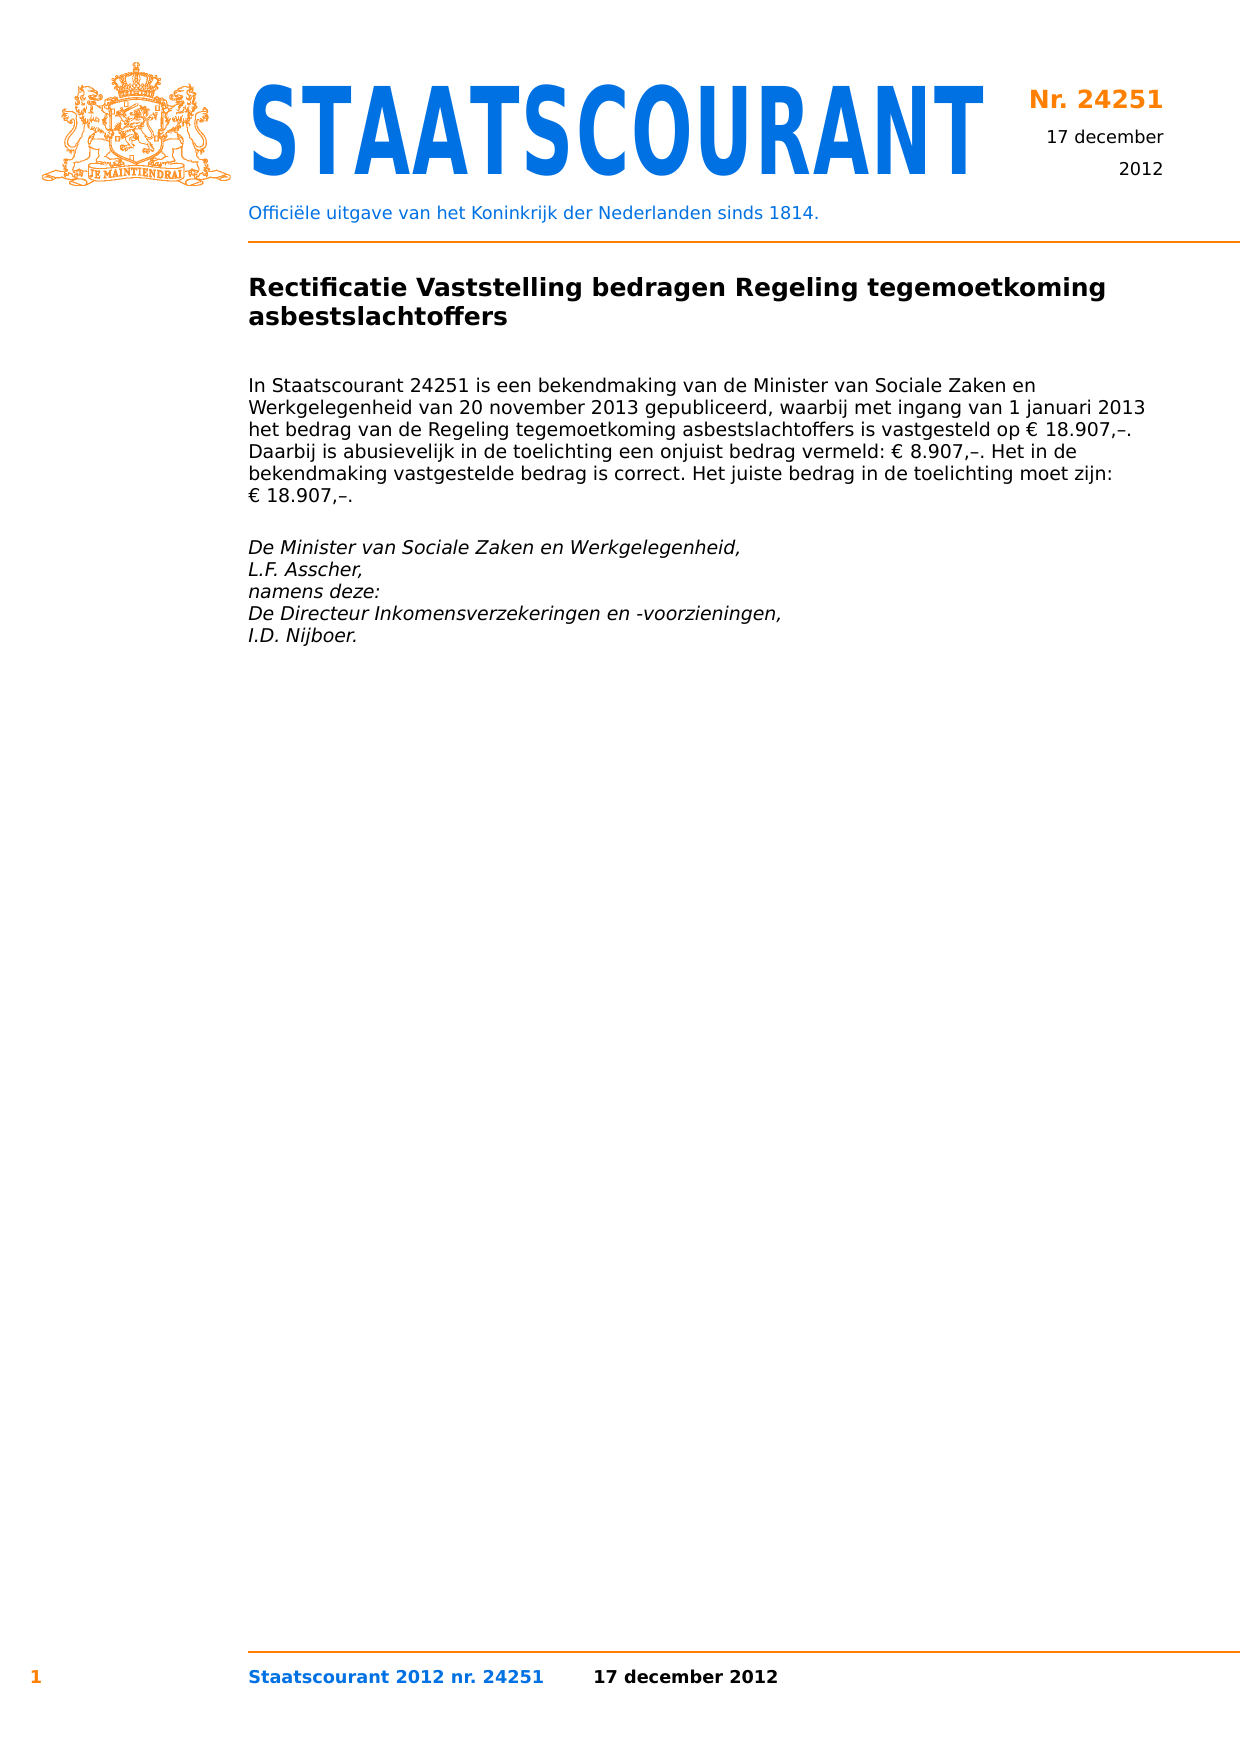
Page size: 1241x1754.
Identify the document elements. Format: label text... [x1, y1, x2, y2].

table_header STAATSCOURANT [248, 62, 998, 203]
table_cell 17 december [998, 121, 1240, 153]
table_cell 2012 [998, 153, 1240, 203]
subtitle Rectificatie Vaststelling bedragen Regeling tegemoetkoming asbestslachtoffers [248, 273, 1163, 331]
text De Minister van Sociale Zaken en Werkgelegenheid, L.F. Asscher, namens deze: De Directeur Inkomensverzekeringen en -voorzieningen, I.D. Nijboer. [248, 537, 1163, 647]
picture [41, 62, 231, 186]
table_cell Officiële uitgave van het Koninkrijk der Nederlanden sinds 1814. [248, 203, 1240, 241]
table_header Nr. 24251 [998, 62, 1240, 121]
table_header [25, 62, 248, 241]
text In Staatscourant 24251 is een bekendmaking van de Minister van Sociale Zaken en Werkgelegenheid van 20 november 2013 gepubliceerd, waarbij met ingang van 1 januari 2013 het bedrag van de Regeling tegemoetkoming asbestslachtoffers is vastgesteld op € 18.907,–. Daarbij is abusievelijk in de toelichting een onjuist bedrag vermeld: € 8.907,–. Het in de bekendmaking vastgestelde bedrag is correct. Het juiste bedrag in de toelichting moet zijn: € 18.907,–. [248, 375, 1163, 507]
